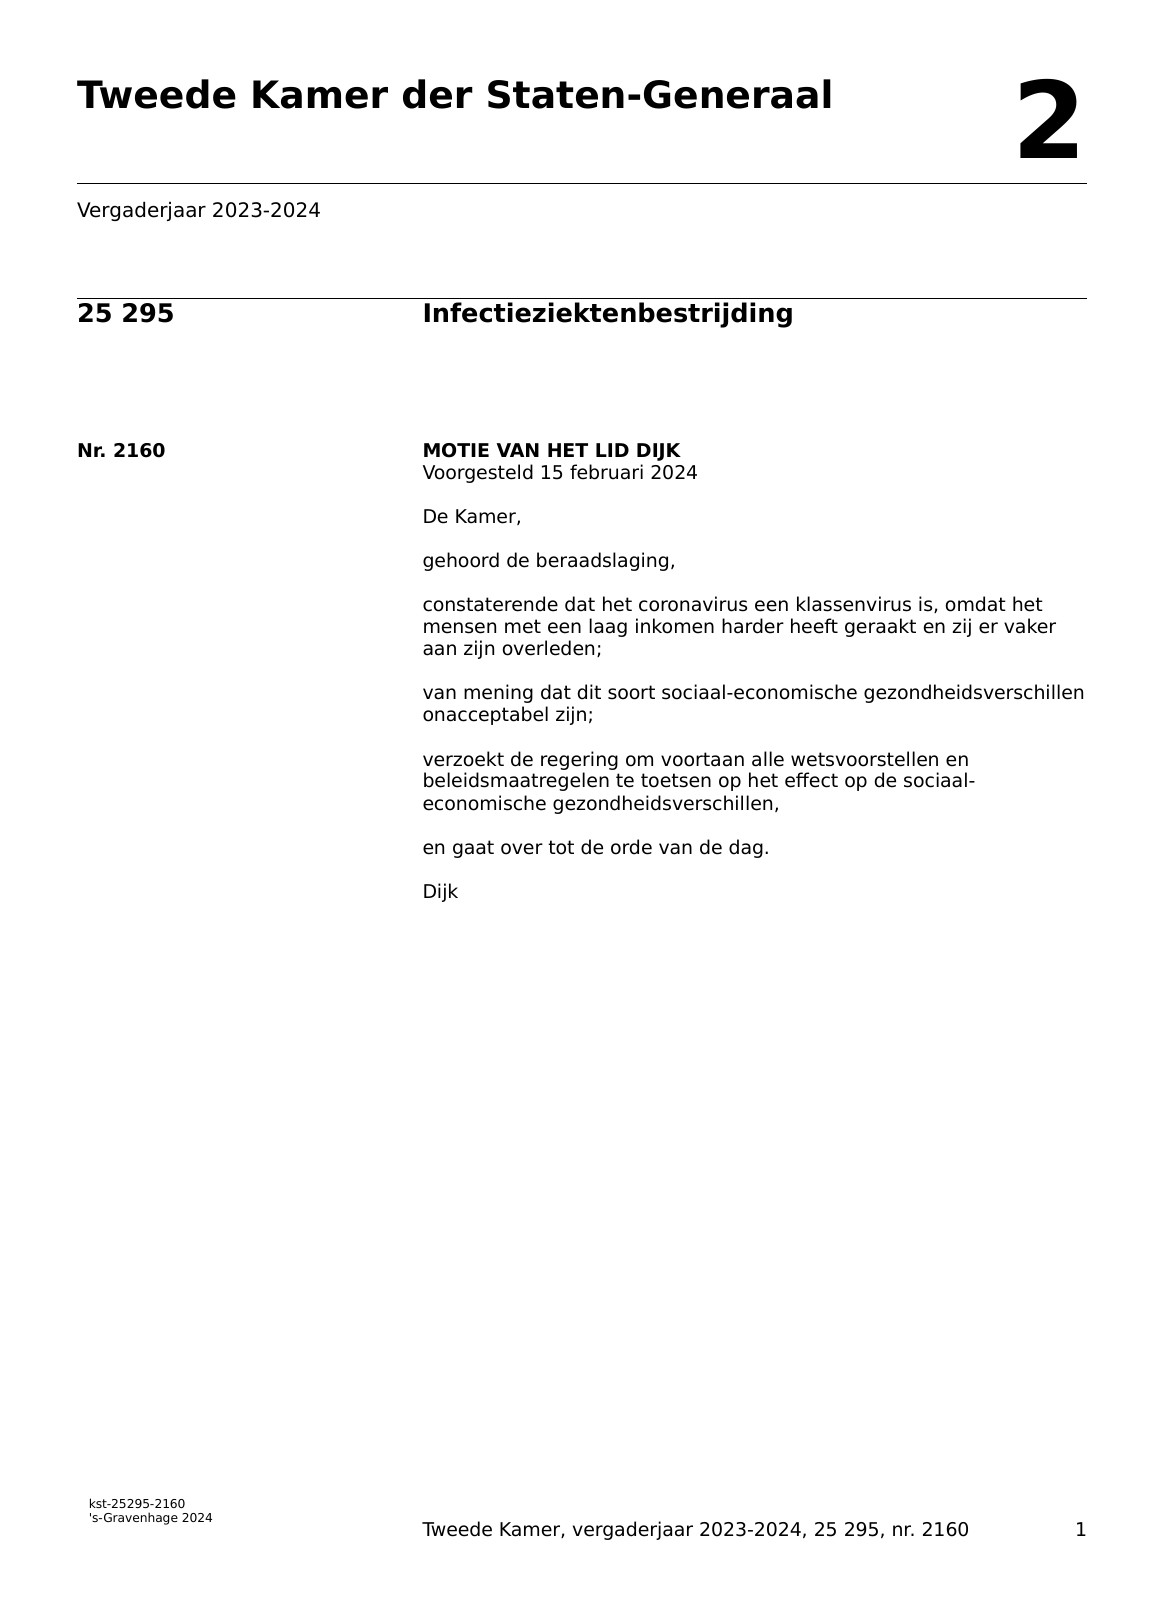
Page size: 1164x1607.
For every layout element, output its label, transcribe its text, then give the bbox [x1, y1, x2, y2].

table_header Tweede Kamer der Staten-Generaal [77, 59, 886, 183]
text kst-25295-2160 [88, 1497, 323, 1511]
text en gaat over tot de orde van de dag. [422, 837, 1087, 858]
subtitle Nr. 2160 MOTIE VAN HET LID DIJK [77, 440, 1087, 462]
table_cell Vergaderjaar 2023-2024 [77, 184, 1087, 298]
table_header 2 [886, 59, 1087, 183]
text De Kamer, [422, 506, 1087, 528]
subtitle 25 295 Infectieziektenbestrijding [77, 299, 1087, 329]
text Dijk [422, 881, 1087, 903]
text constaterende dat het coronavirus een klassenvirus is, omdat het mensen met een laag inkomen harder heeft geraakt en zij er vaker aan zijn overleden; [422, 594, 1087, 660]
text Voorgesteld 15 februari 2024 [422, 462, 1087, 484]
text van mening dat dit soort sociaal-economische gezondheidsverschillen onacceptabel zijn; [422, 682, 1087, 726]
text gehoord de beraadslaging, [422, 550, 1087, 572]
text verzoekt de regering om voortaan alle wetsvoorstellen en beleidsmaatregelen te toetsen op het effect op de sociaal-economische gezondheidsverschillen, [422, 748, 1087, 814]
text 's-Gravenhage 2024 [88, 1511, 323, 1525]
